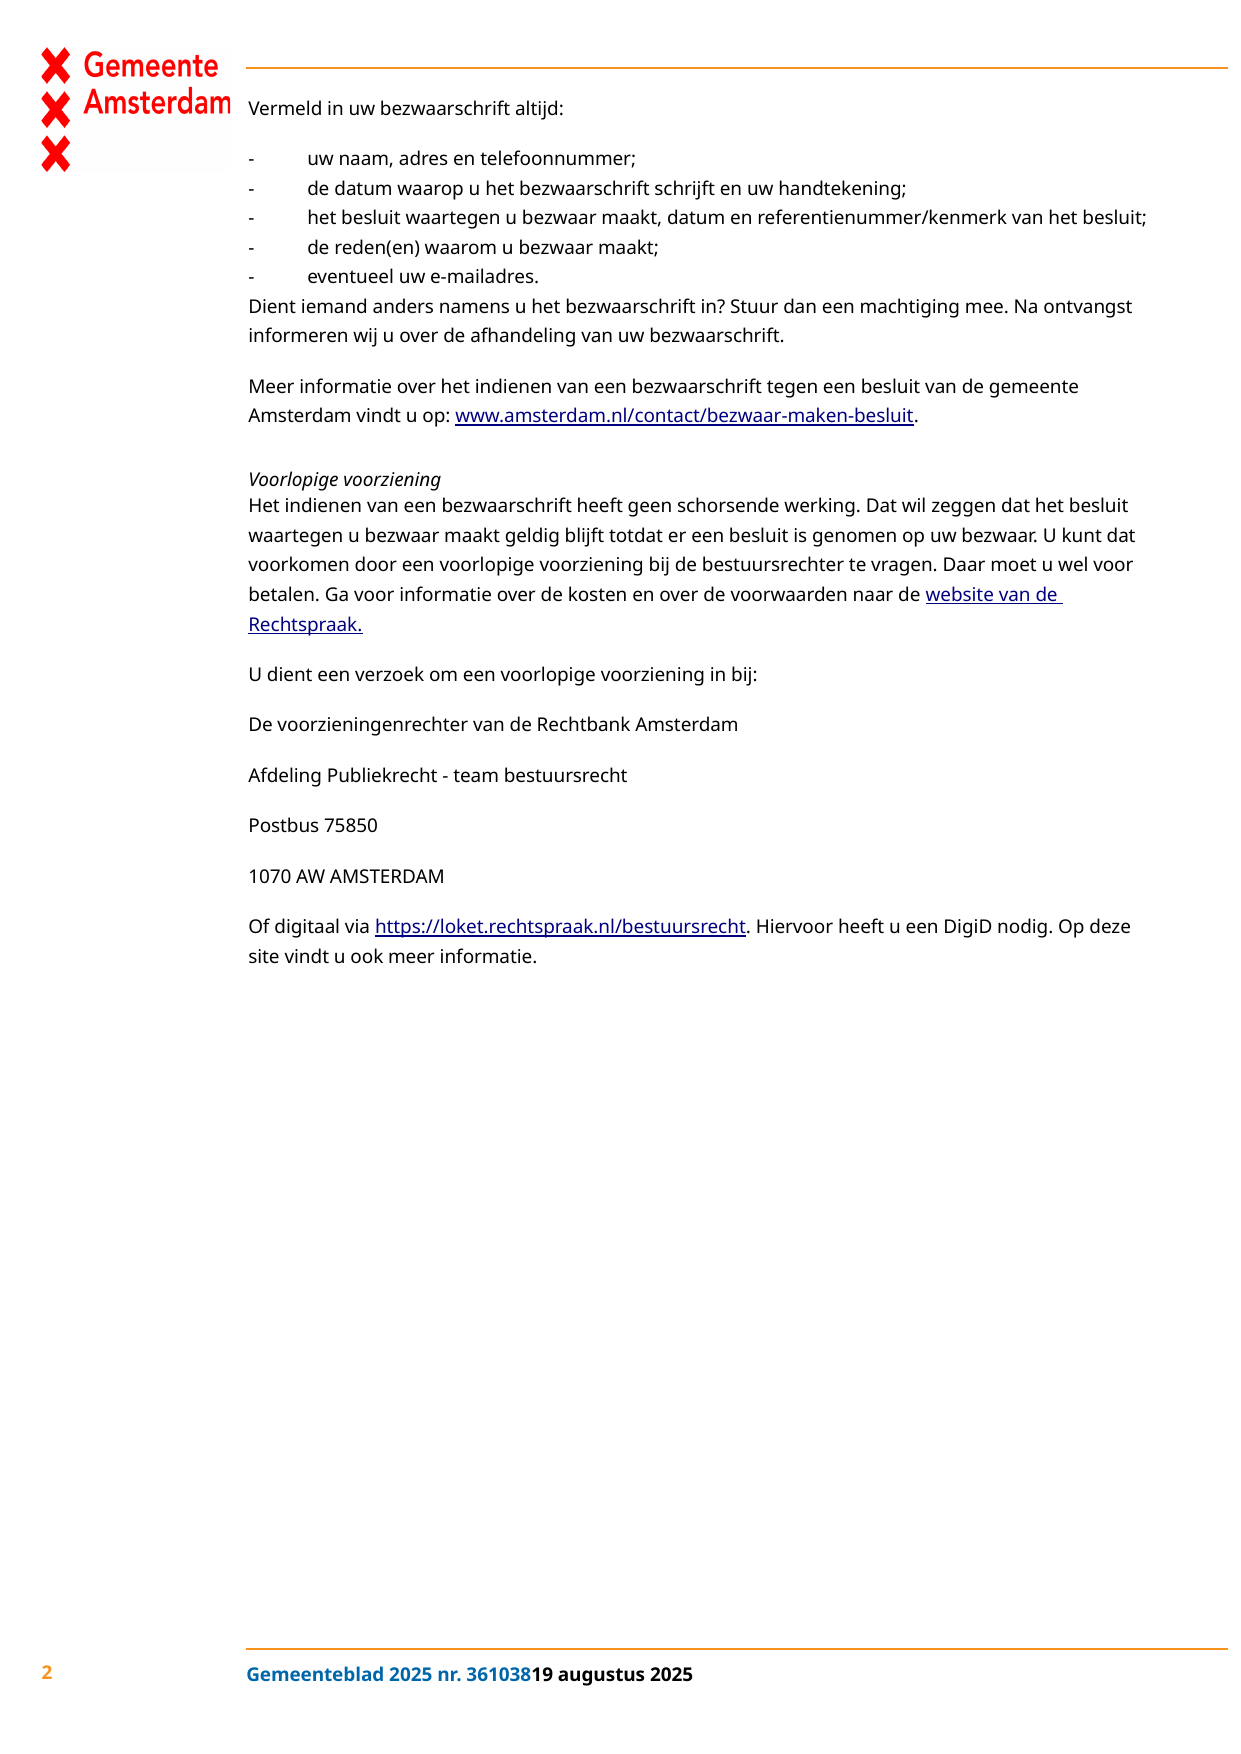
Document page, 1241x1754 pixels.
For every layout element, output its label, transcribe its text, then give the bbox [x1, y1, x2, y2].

text Dient iemand anders namens u het bezwaarschrift in? Stuur dan een machtiging mee. Na ontvangst informeren wij u over de afhandeling van uw bezwaarschrift. [248, 293, 1152, 348]
text Of digitaal via https://loket.rechtspraak.nl/bestuursrecht. Hiervoor heeft u een DigiD nodig. Op deze site vindt u ook meer informatie. [248, 913, 1152, 968]
list de datum waarop u het bezwaarschrift schrijft en uw handtekening; [248, 175, 1152, 201]
picture [41, 47, 231, 172]
text Meer informatie over het indienen van een bezwaarschrift tegen een besluit van de gemeente Amsterdam vindt u op: www.amsterdam.nl/contact/bezwaar-maken-besluit. [248, 373, 1152, 428]
text Afdeling Publiekrecht - team bestuursrecht [248, 762, 1152, 788]
text Vermeld in uw bezwaarschrift altijd: [248, 95, 1152, 121]
list eventueel uw e-mailadres. [248, 263, 1152, 289]
text U dient een verzoek om een voorlopige voorziening in bij: [248, 661, 1152, 687]
text Voorlopige voorziening [248, 467, 1152, 492]
text De voorzieningenrechter van de Rechtbank Amsterdam [248, 712, 1152, 737]
list de reden(en) waarom u bezwaar maakt; [248, 234, 1152, 260]
text Het indienen van een bezwaarschrift heeft geen schorsende werking. Dat wil zeggen dat het besluit waartegen u bezwaar maakt geldig blijft totdat er een besluit is genomen op uw bezwaar. U kunt dat voorkomen door een voorlopige voorziening bij de bestuursrechter te vragen. Daar moet u wel voor betalen. Ga voor informatie over de kosten en over de voorwaarden naar de website van de Rechtspraak. [248, 492, 1152, 636]
text Postbus 75850 [248, 812, 1152, 838]
list uw naam, adres en telefoonnummer; [248, 145, 1152, 171]
text 1070 AW AMSTERDAM [248, 863, 1152, 888]
list het besluit waartegen u bezwaar maakt, datum en referentienummer/kenmerk van het besluit; [248, 204, 1152, 230]
